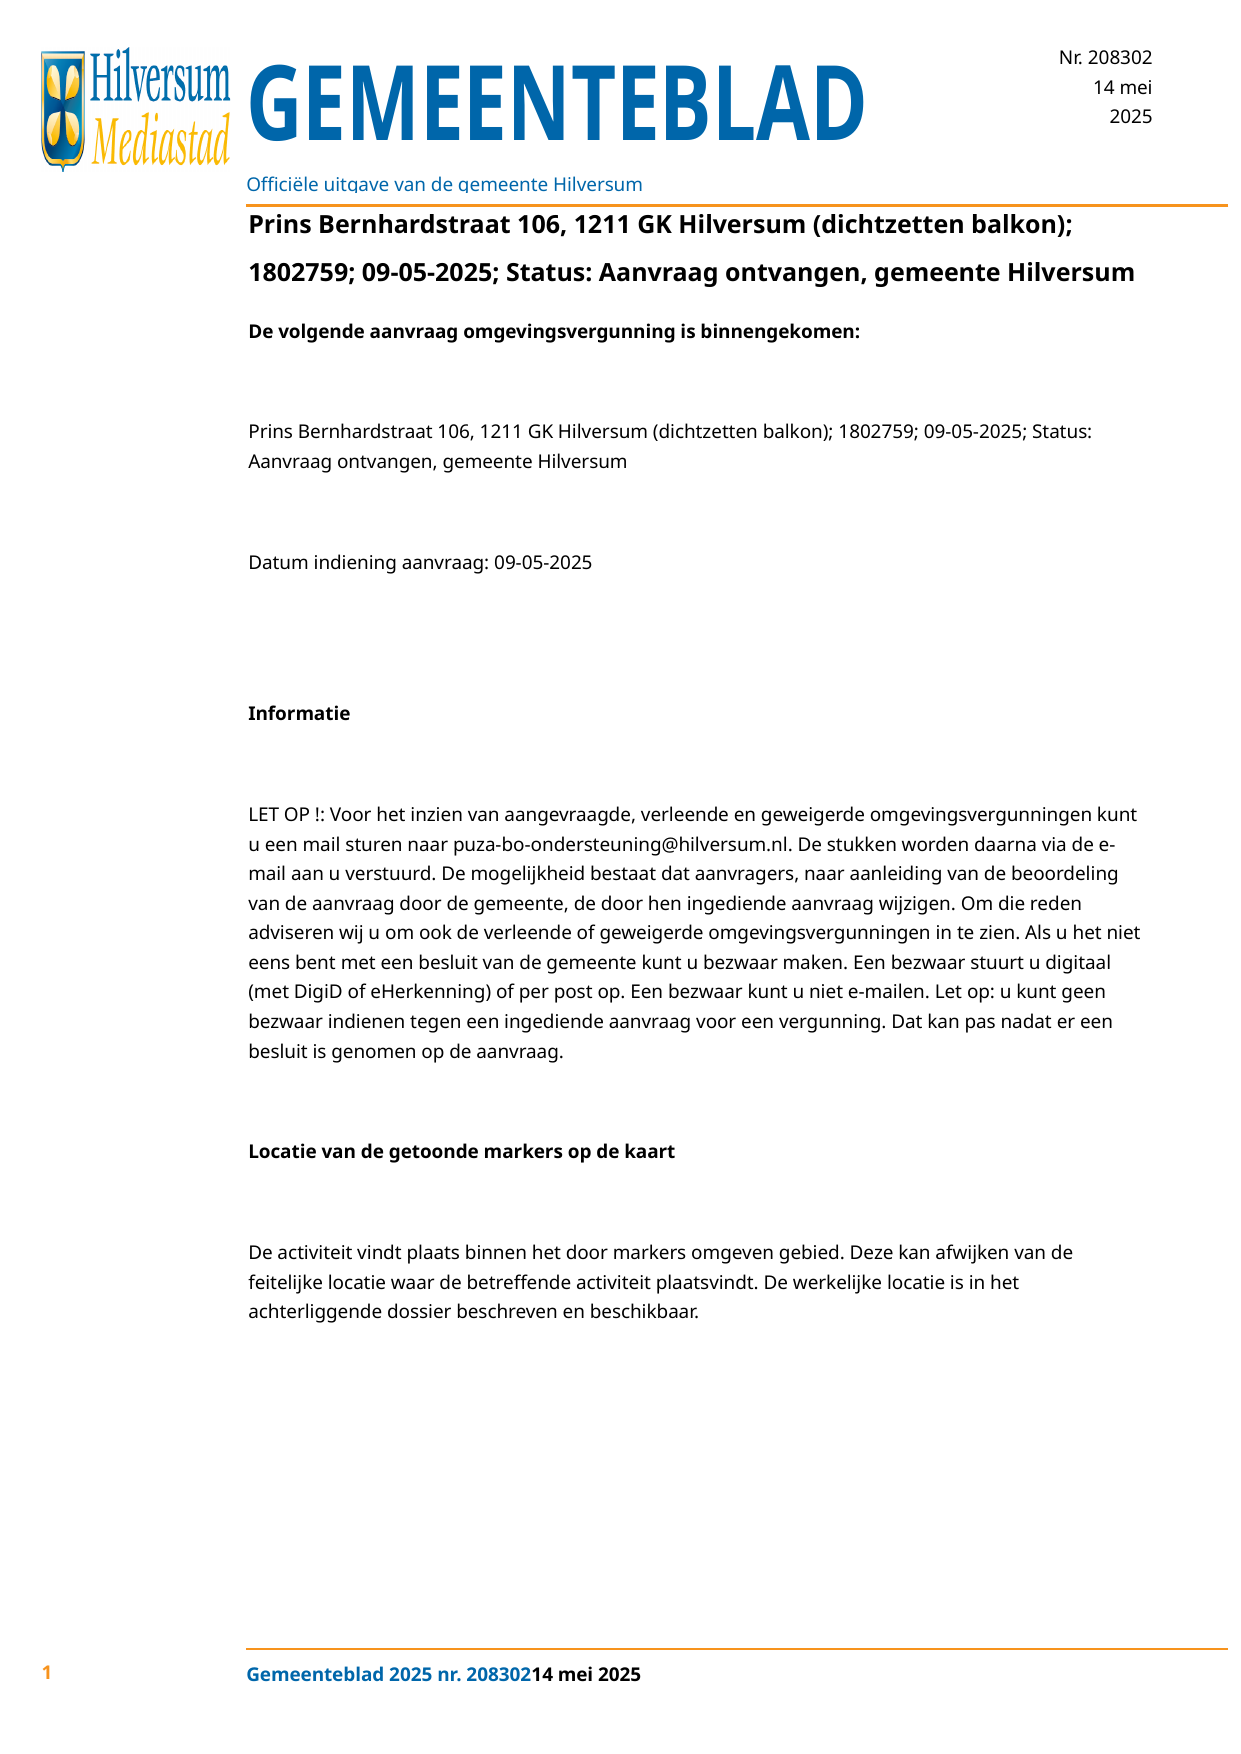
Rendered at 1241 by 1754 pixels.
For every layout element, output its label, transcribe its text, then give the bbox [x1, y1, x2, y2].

text Locatie van de getoonde markers op de kaart [248, 1139, 1152, 1164]
text LET OP !: Voor het inzien van aangevraagde, verleende en geweigerde omgevingsvergunningen kunt u een mail sturen naar puza-bo-ondersteuning@hilversum.nl. De stukken worden daarna via de e-mail aan u verstuurd. De mogelijkheid bestaat dat aanvragers, naar aanleiding van de beoordeling van de aanvraag door de gemeente, de door hen ingediende aanvraag wijzigen. Om die reden adviseren wij u om ook de verleende of geweigerde omgevingsvergunningen in te zien. Als u het niet eens bent met een besluit van de gemeente kunt u bezwaar maken. Een bezwaar stuurt u digitaal (met DigiD of eHerkenning) of per post op. Een bezwaar kunt u niet e-mailen. Let op: u kunt geen bezwaar indienen tegen een ingediende aanvraag voor een vergunning. Dat kan pas nadat er een besluit is genomen op de aanvraag. [248, 801, 1152, 1064]
text Datum indiening aanvraag: 09-05-2025 [248, 549, 1152, 575]
text Prins Bernhardstraat 106, 1211 GK Hilversum (dichtzetten balkon); 1802759; 09-05-2025; Status: Aanvraag ontvangen, gemeente Hilversum [248, 419, 1152, 474]
text Prins Bernhardstraat 106, 1211 GK Hilversum (dichtzetten balkon); 1802759; 09-05-2025; Status: Aanvraag ontvangen, gemeente Hilversum [248, 207, 1152, 288]
text Informatie [248, 700, 1152, 726]
picture [41, 47, 231, 172]
text De volgende aanvraag omgevingsvergunning is binnengekomen: [248, 318, 1152, 344]
text De activiteit vindt plaats binnen het door markers omgeven gebied. Deze kan afwijken van de feitelijke locatie waar de betreffende activiteit plaatsvindt. De werkelijke locatie is in het achterliggende dossier beschreven en beschikbaar. [248, 1239, 1152, 1324]
